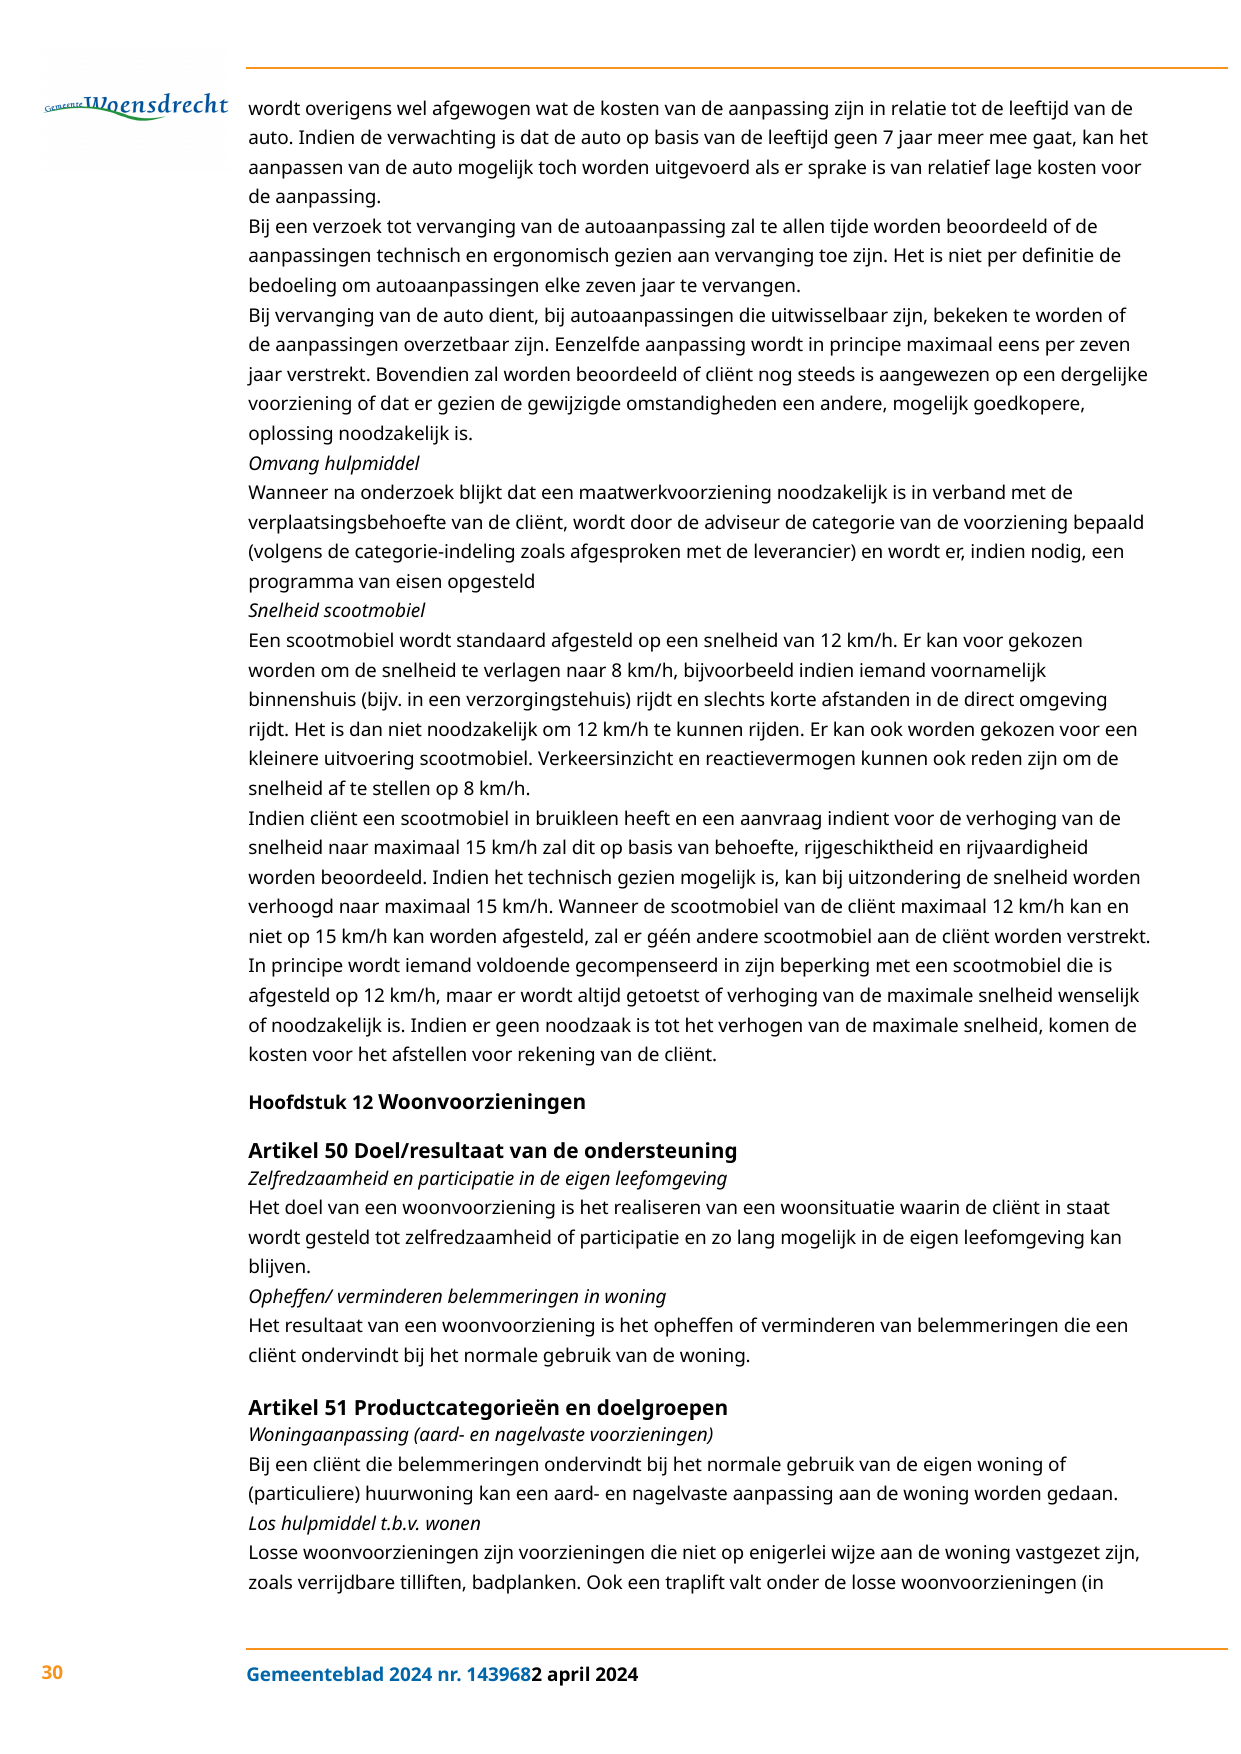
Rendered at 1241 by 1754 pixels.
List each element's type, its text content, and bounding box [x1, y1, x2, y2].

text Het doel van een woonvoorziening is het realiseren van een woonsituatie waarin de cliënt in staat wordt gesteld tot zelfredzaamheid of participatie en zo lang mogelijk in de eigen leefomgeving kan blijven. [248, 1194, 1152, 1279]
text Bij een cliënt die belemmeringen ondervindt bij het normale gebruik van de eigen woning of (particuliere) huurwoning kan een aard- en nagelvaste aanpassing aan de woning worden gedaan. [248, 1451, 1152, 1506]
text Een scootmobiel wordt standaard afgesteld op een snelheid van 12 km/h. Er kan voor gekozen worden om de snelheid te verlagen naar 8 km/h, bijvoorbeeld indien iemand voornamelijk binnenshuis (bijv. in een verzorgingstehuis) rijdt en slechts korte afstanden in de direct omgeving rijdt. Het is dan niet noodzakelijk om 12 km/h te kunnen rijden. Er kan ook worden gekozen voor een kleinere uitvoering scootmobiel. Verkeersinzicht en reactievermogen kunnen ook reden zijn om de snelheid af te stellen op 8 km/h. [248, 627, 1152, 801]
text Hoofdstuk 12 Woonvoorzieningen [248, 1087, 1152, 1116]
text Indien cliënt een scootmobiel in bruikleen heeft en een aanvraag indient voor de verhoging van de snelheid naar maximaal 15 km/h zal dit op basis van behoefte, rijgeschiktheid en rijvaardigheid worden beoordeeld. Indien het technisch gezien mogelijk is, kan bij uitzondering de snelheid worden verhoogd naar maximaal 15 km/h. Wanneer de scootmobiel van de cliënt maximaal 12 km/h kan en niet op 15 km/h kan worden afgesteld, zal er géén andere scootmobiel aan de cliënt worden verstrekt. [248, 805, 1152, 949]
text Opheffen/ verminderen belemmeringen in woning [248, 1283, 1152, 1309]
text Wanneer na onderzoek blijkt dat een maatwerkvoorziening noodzakelijk is in verband met de verplaatsingsbehoefte van de cliënt, wordt door de adviseur de categorie van de voorziening bepaald (volgens de categorie-indeling zoals afgesproken met de leverancier) en wordt er, indien nodig, een programma van eisen opgesteld [248, 479, 1152, 594]
picture [41, 47, 231, 172]
text Woningaanpassing (aard- en nagelvaste voorzieningen) [248, 1421, 1152, 1447]
text In principe wordt iemand voldoende gecompenseerd in zijn beperking met een scootmobiel die is afgesteld op 12 km/h, maar er wordt altijd getoetst of verhoging van de maximale snelheid wenselijk of noodzakelijk is. Indien er geen noodzaak is tot het verhogen van de maximale snelheid, komen de kosten voor het afstellen voor rekening van de cliënt. [248, 953, 1152, 1067]
text Het resultaat van een woonvoorziening is het opheffen of verminderen van belemmeringen die een cliënt ondervindt bij het normale gebruik van de woning. [248, 1313, 1152, 1368]
text Snelheid scootmobiel [248, 598, 1152, 623]
text wordt overigens wel afgewogen wat de kosten van de aanpassing zijn in relatie tot de leeftijd van de auto. Indien de verwachting is dat de auto op basis van de leeftijd geen 7 jaar meer mee gaat, kan het aanpassen van de auto mogelijk toch worden uitgevoerd als er sprake is van relatief lage kosten voor de aanpassing. [248, 95, 1152, 209]
text Zelfredzaamheid en participatie in de eigen leefomgeving [248, 1165, 1152, 1191]
text Losse woonvoorzieningen zijn voorzieningen die niet op enigerlei wijze aan de woning vastgezet zijn, zoals verrijdbare tilliften, badplanken. Ook een traplift valt onder de losse woonvoorzieningen (in [248, 1539, 1152, 1595]
text Bij een verzoek tot vervanging van de autoaanpassing zal te allen tijde worden beoordeeld of de aanpassingen technisch en ergonomisch gezien aan vervanging toe zijn. Het is niet per definitie de bedoeling om autoaanpassingen elke zeven jaar te vervangen. [248, 213, 1152, 298]
text Omvang hulpmiddel [248, 450, 1152, 476]
text Bij vervanging van de auto dient, bij autoaanpassingen die uitwisselbaar zijn, bekeken te worden of de aanpassingen overzetbaar zijn. Eenzelfde aanpassing wordt in principe maximaal eens per zeven jaar verstrekt. Bovendien zal worden beoordeeld of cliënt nog steeds is aangewezen op een dergelijke voorziening of dat er gezien de gewijzigde omstandigheden een andere, mogelijk goedkopere, oplossing noodzakelijk is. [248, 302, 1152, 446]
text Artikel 51 Productcategorieën en doelgroepen [248, 1393, 1152, 1421]
text Los hulpmiddel t.b.v. wonen [248, 1510, 1152, 1536]
text Artikel 50 Doel/resultaat van de ondersteuning [248, 1136, 1152, 1165]
